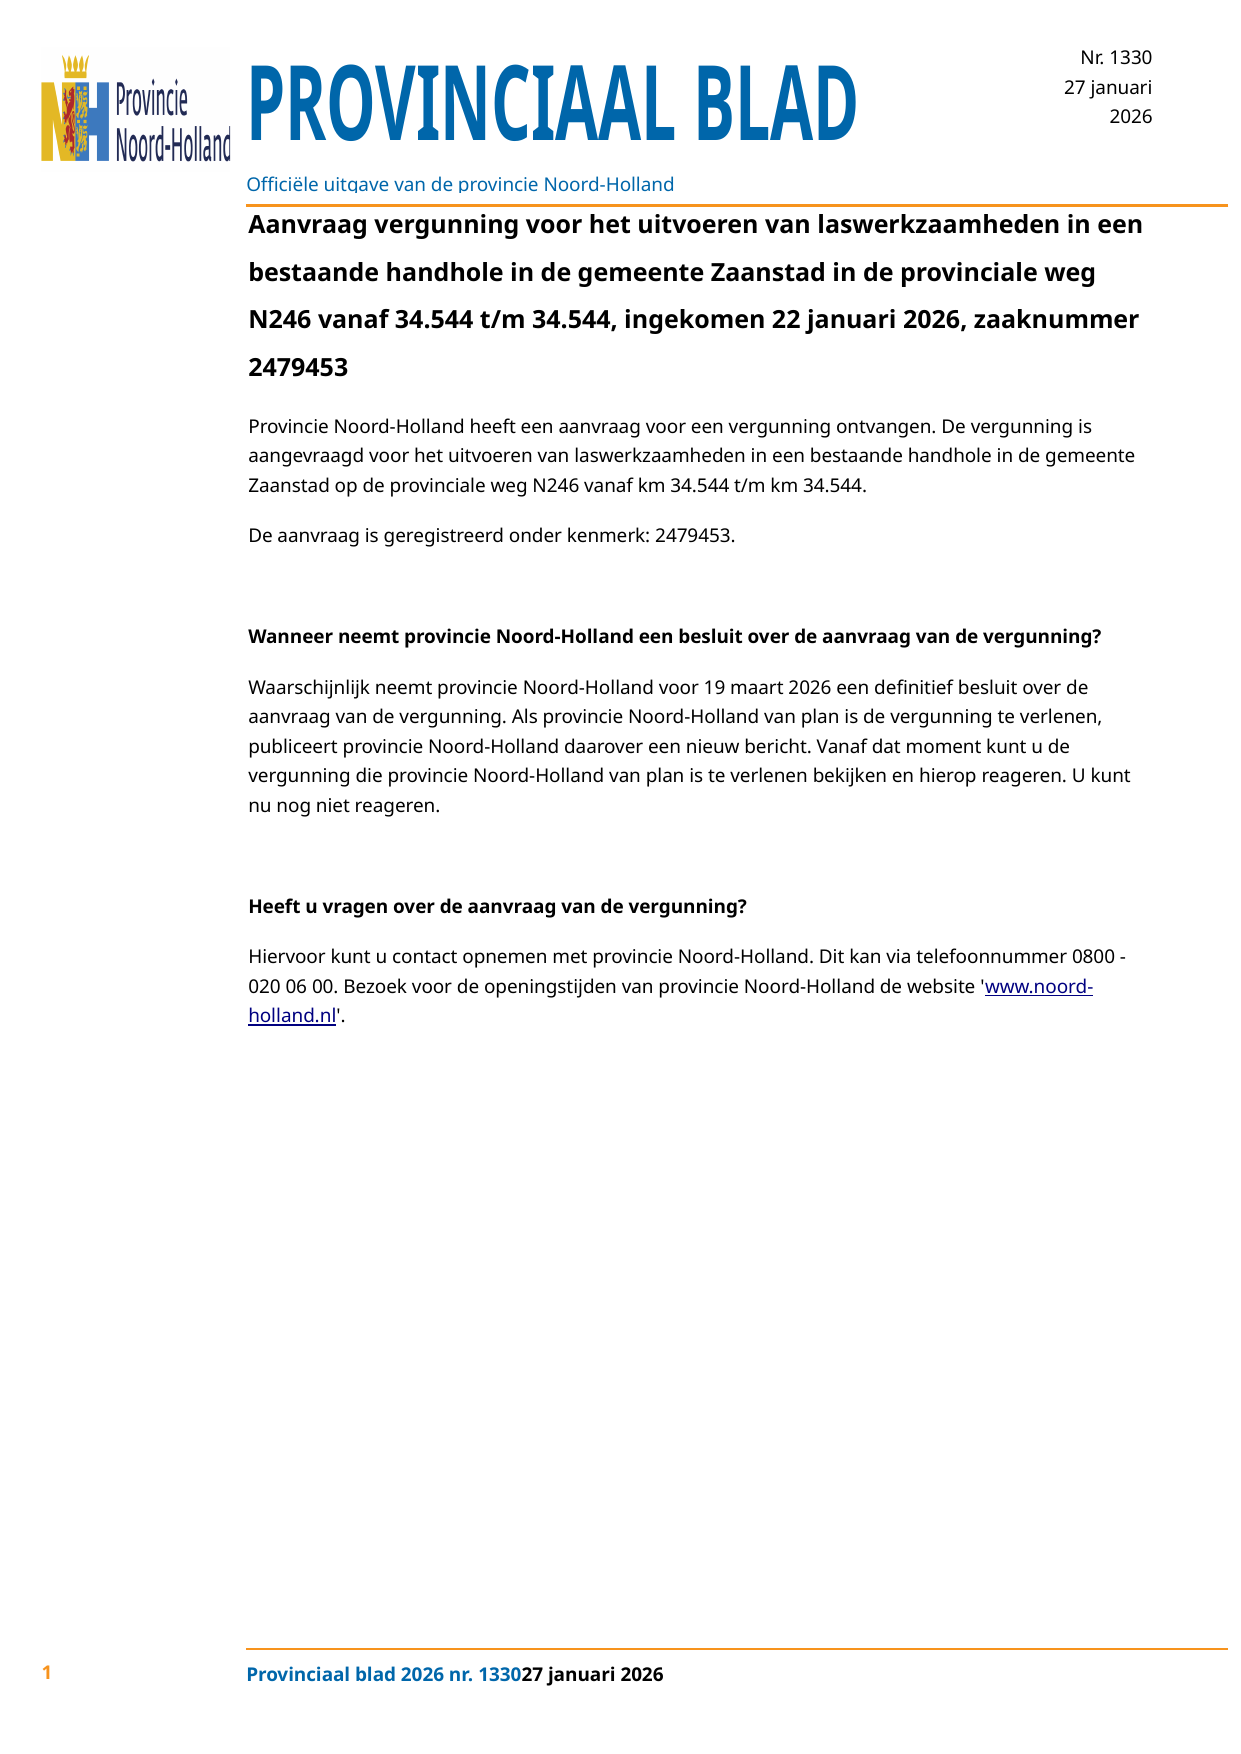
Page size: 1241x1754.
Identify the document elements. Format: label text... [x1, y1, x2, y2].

text Wanneer neemt provincie Noord-Holland een besluit over de aanvraag van de vergunning? [248, 623, 1152, 649]
text Waarschijnlijk neemt provincie Noord-Holland voor 19 maart 2026 een definitief besluit over de aanvraag van de vergunning. Als provincie Noord-Holland van plan is de vergunning te verlenen, publiceert provincie Noord-Holland daarover een nieuw bericht. Vanaf dat moment kunt u de vergunning die provincie Noord-Holland van plan is te verlenen bekijken en hierop reageren. U kunt nu nog niet reageren. [248, 674, 1152, 818]
text Aanvraag vergunning voor het uitvoeren van laswerkzaamheden in een bestaande handhole in de gemeente Zaanstad in de provinciale weg N246 vanaf 34.544 t/m 34.544, ingekomen 22 januari 2026, zaaknummer 2479453 [248, 207, 1152, 384]
text Heeft u vragen over de aanvraag van de vergunning? [248, 893, 1152, 919]
text De aanvraag is geregistreerd onder kenmerk: 2479453. [248, 523, 1152, 548]
picture [41, 47, 231, 172]
text Provincie Noord-Holland heeft een aanvraag voor een vergunning ontvangen. De vergunning is aangevraagd voor het uitvoeren van laswerkzaamheden in een bestaande handhole in de gemeente Zaanstad op de provinciale weg N246 vanaf km 34.544 t/m km 34.544. [248, 413, 1152, 498]
text Hiervoor kunt u contact opnemen met provincie Noord-Holland. Dit kan via telefoonnummer 0800 - 020 06 00. Bezoek voor de openingstijden van provincie Noord-Holland de website 'www.noord-holland.nl'. [248, 943, 1152, 1028]
